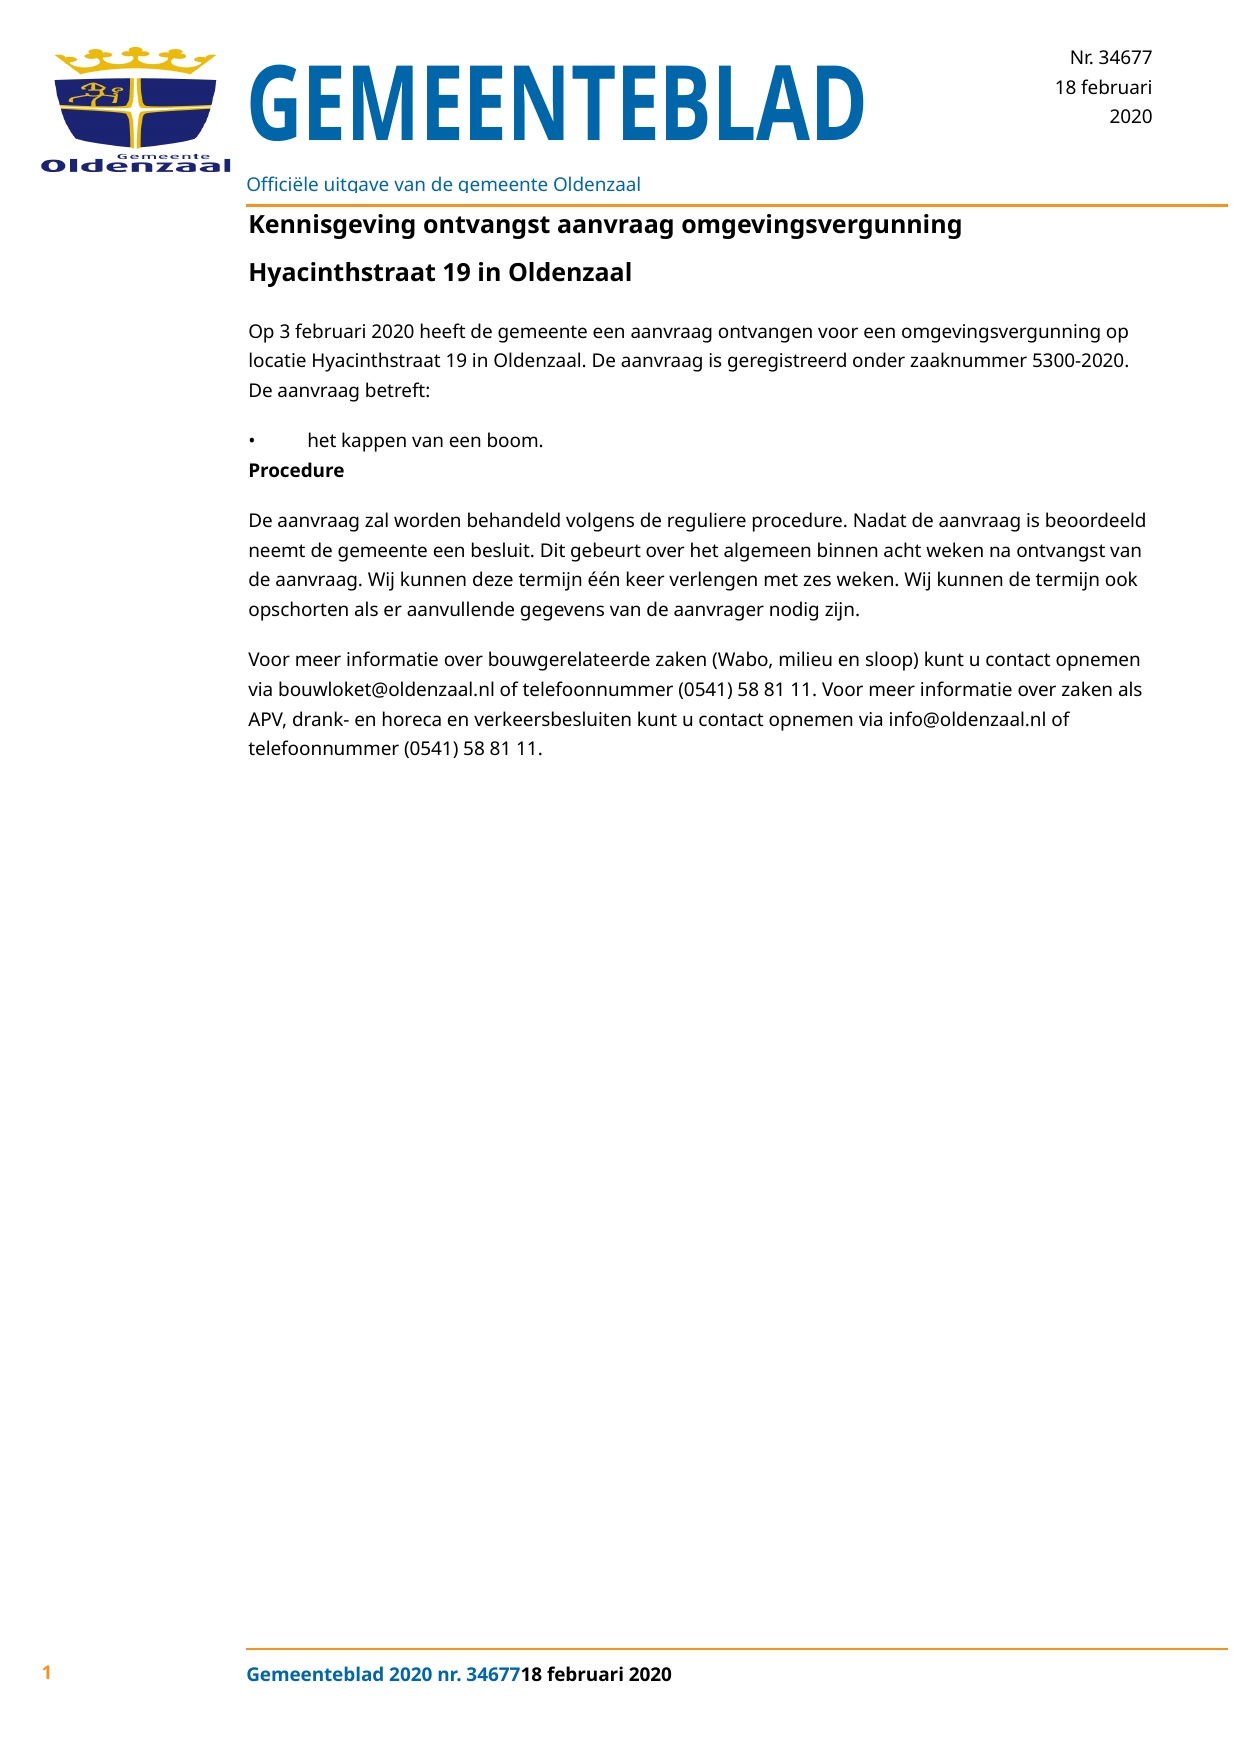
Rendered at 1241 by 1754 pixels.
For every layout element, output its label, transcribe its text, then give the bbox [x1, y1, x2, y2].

text Kennisgeving ontvangst aanvraag omgevingsvergunning Hyacinthstraat 19 in Oldenzaal [248, 207, 1152, 288]
text Op 3 februari 2020 heeft de gemeente een aanvraag ontvangen voor een omgevingsvergunning op locatie Hyacinthstraat 19 in Oldenzaal. De aanvraag is geregistreerd onder zaaknummer 5300-2020. De aanvraag betreft: [248, 318, 1152, 403]
text Voor meer informatie over bouwgerelateerde zaken (Wabo, milieu en sloop) kunt u contact opnemen via bouwloket@oldenzaal.nl of telefoonnummer (0541) 58 81 11. Voor meer informatie over zaken als APV, drank- en horeca en verkeersbesluiten kunt u contact opnemen via info@oldenzaal.nl of telefoonnummer (0541) 58 81 11. [248, 647, 1152, 761]
list het kappen van een boom. [248, 427, 1152, 453]
text De aanvraag zal worden behandeld volgens de reguliere procedure. Nadat de aanvraag is beoordeeld neemt de gemeente een besluit. Dit gebeurt over het algemeen binnen acht weken na ontvangst van de aanvraag. Wij kunnen deze termijn één keer verlengen met zes weken. Wij kunnen de termijn ook opschorten als er aanvullende gegevens van de aanvrager nodig zijn. [248, 507, 1152, 622]
text Procedure [248, 457, 1152, 483]
picture [41, 47, 231, 172]
